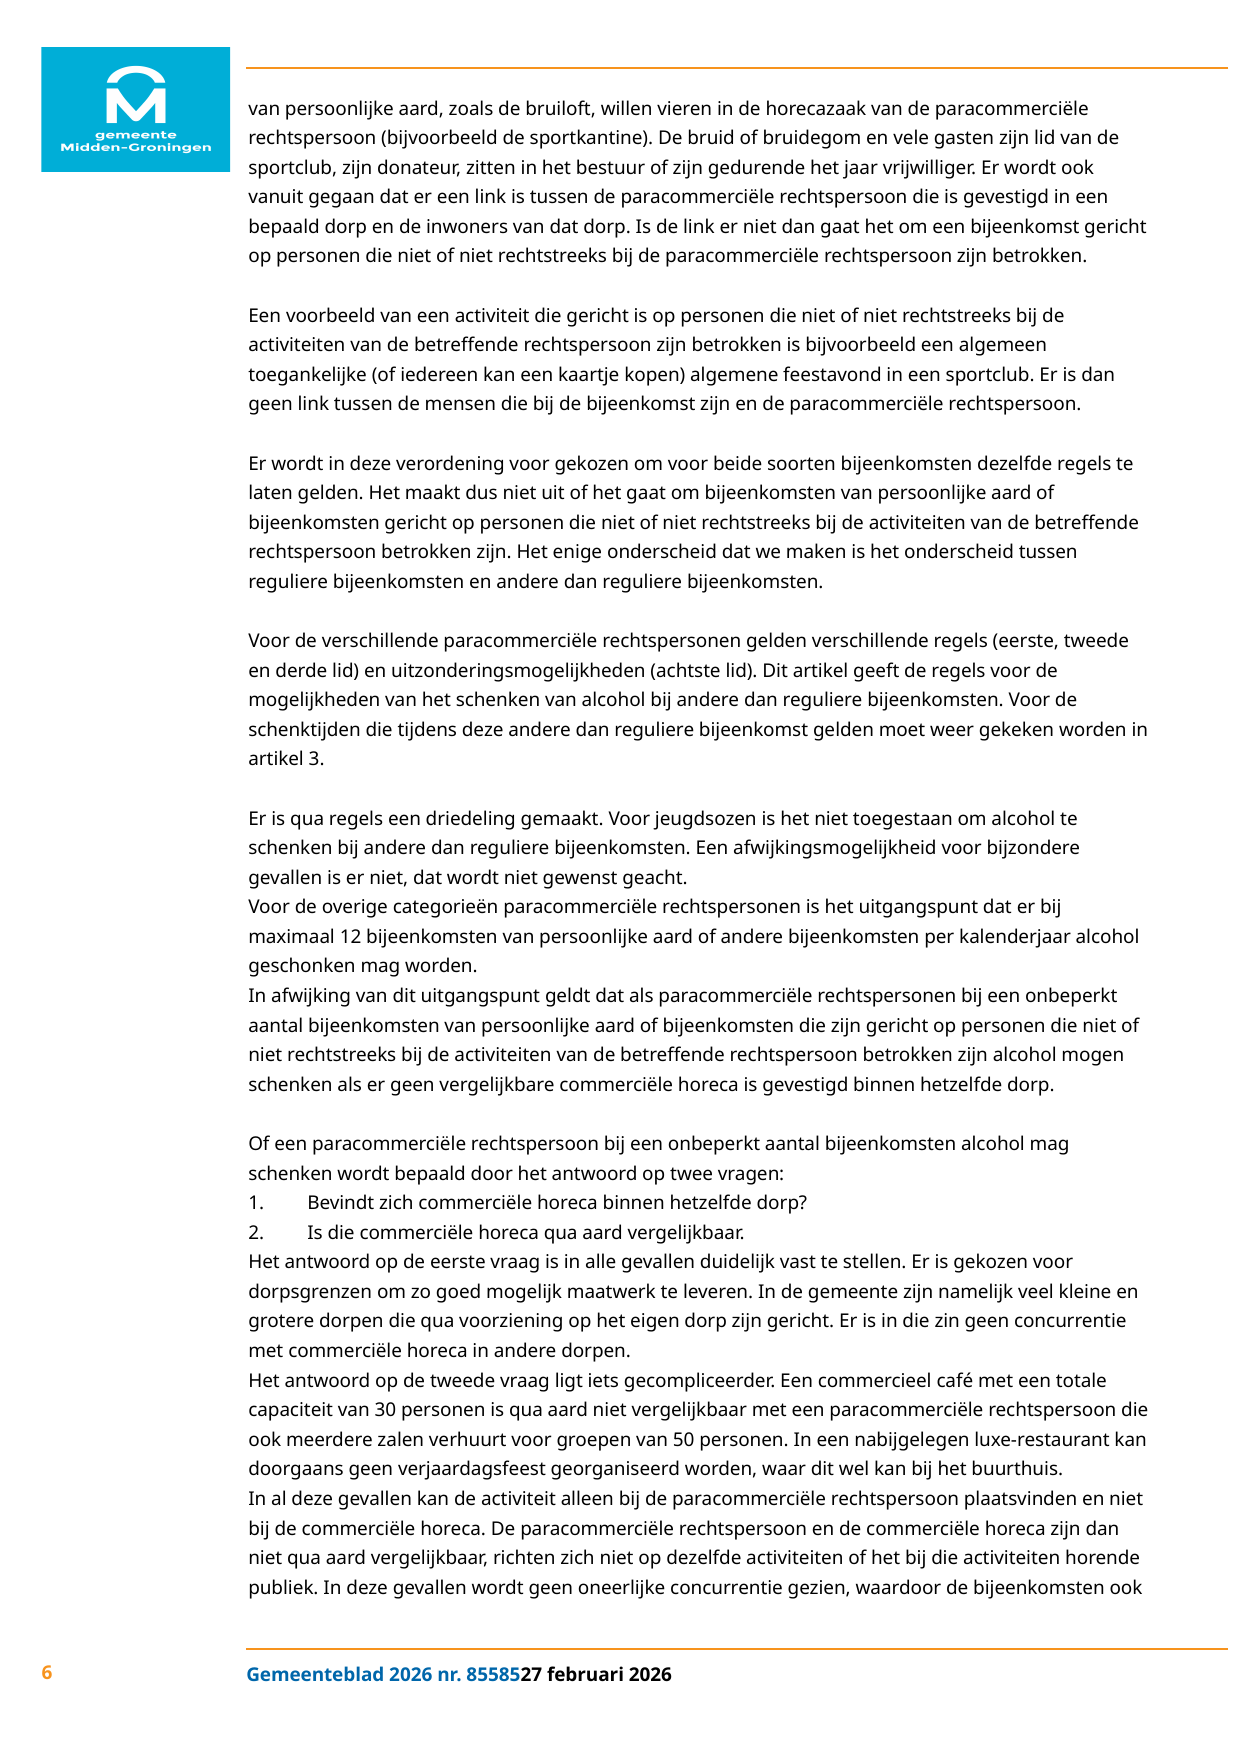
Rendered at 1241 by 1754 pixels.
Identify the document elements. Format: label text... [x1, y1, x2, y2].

text Er is qua regels een driedeling gemaakt. Voor jeugdsozen is het niet toegestaan om alcohol te schenken bij andere dan reguliere bijeenkomsten. Een afwijkingsmogelijkheid voor bijzondere gevallen is er niet, dat wordt niet gewenst geacht. [248, 805, 1152, 890]
picture [108, 66, 164, 82]
text Een voorbeeld van een activiteit die gericht is op personen die niet of niet rechtstreeks bij de activiteiten van de betreffende rechtspersoon zijn betrokken is bijvoorbeeld een algemeen toegankelijke (of iedereen kan een kaartje kopen) algemene feestavond in een sportclub. Er is dan geen link tussen de mensen die bij de bijeenkomst zijn en de paracommerciële rechtspersoon. [248, 302, 1152, 416]
list Bevindt zich commerciële horeca binnen hetzelfde dorp? [248, 1189, 1152, 1215]
text Of een paracommerciële rechtspersoon bij een onbeperkt aantal bijeenkomsten alcohol mag schenken wordt bepaald door het antwoord op twee vragen: [248, 1130, 1152, 1186]
text Voor de verschillende paracommerciële rechtspersonen gelden verschillende regels (eerste, tweede en derde lid) en uitzonderingsmogelijkheden (achtste lid). Dit artikel geeft de regels voor de mogelijkheden van het schenken van alcohol bij andere dan reguliere bijeenkomsten. Voor de schenktijden die tijdens deze andere dan reguliere bijeenkomst gelden moet weer gekeken worden in artikel 3. [248, 627, 1152, 771]
text In al deze gevallen kan de activiteit alleen bij de paracommerciële rechtspersoon plaatsvinden en niet bij de commerciële horeca. De paracommerciële rechtspersoon en de commerciële horeca zijn dan niet qua aard vergelijkbaar, richten zich niet op dezelfde activiteiten of het bij die activiteiten horende publiek. In deze gevallen wordt geen oneerlijke concurrentie gezien, waardoor de bijeenkomsten ook [248, 1485, 1152, 1600]
text van persoonlijke aard, zoals de bruiloft, willen vieren in de horecazaak van de paracommerciële rechtspersoon (bijvoorbeeld de sportkantine). De bruid of bruidegom en vele gasten zijn lid van de sportclub, zijn donateur, zitten in het bestuur of zijn gedurende het jaar vrijwilliger. Er wordt ook vanuit gegaan dat er een link is tussen de paracommerciële rechtspersoon die is gevestigd in een bepaald dorp en de inwoners van dat dorp. Is de link er niet dan gaat het om een bijeenkomst gericht op personen die niet of niet rechtstreeks bij de paracommerciële rechtspersoon zijn betrokken. [248, 95, 1152, 268]
text Er wordt in deze verordening voor gekozen om voor beide soorten bijeenkomsten dezelfde regels te laten gelden. Het maakt dus niet uit of het gaat om bijeenkomsten van persoonlijke aard of bijeenkomsten gericht op personen die niet of niet rechtstreeks bij de activiteiten van de betreffende rechtspersoon betrokken zijn. Het enige onderscheid dat we maken is het onderscheid tussen reguliere bijeenkomsten en andere dan reguliere bijeenkomsten. [248, 450, 1152, 594]
text In afwijking van dit uitgangspunt geldt dat als paracommerciële rechtspersonen bij een onbeperkt aantal bijeenkomsten van persoonlijke aard of bijeenkomsten die zijn gericht op personen die niet of niet rechtstreeks bij de activiteiten van de betreffende rechtspersoon betrokken zijn alcohol mogen schenken als er geen vergelijkbare commerciële horeca is gevestigd binnen hetzelfde dorp. [248, 982, 1152, 1097]
picture [184, 146, 190, 153]
text Het antwoord op de eerste vraag is in alle gevallen duidelijk vast te stellen. Er is gekozen voor dorpsgrenzen om zo goed mogelijk maatwerk te leveren. In de gemeente zijn namelijk veel kleine en grotere dorpen die qua voorziening op het eigen dorp zijn gericht. Er is in die zin geen concurrentie met commerciële horeca in andere dorpen. [248, 1248, 1152, 1363]
text Voor de overige categorieën paracommerciële rechtspersonen is het uitgangspunt dat er bij maximaal 12 bijeenkomsten van persoonlijke aard of andere bijeenkomsten per kalenderjaar alcohol geschonken mag worden. [248, 893, 1152, 978]
list Is die commerciële horeca qua aard vergelijkbaar. [248, 1219, 1152, 1245]
text Het antwoord op de tweede vraag ligt iets gecompliceerder. Een commercieel café met een totale capaciteit van 30 personen is qua aard niet vergelijkbaar met een paracommerciële rechtspersoon die ook meerdere zalen verhuurt voor groepen van 50 personen. In een nabijgelegen luxe-restaurant kan doorgaans geen verjaardagsfeest georganiseerd worden, waar dit wel kan bij het buurthuis. [248, 1367, 1152, 1481]
picture [107, 89, 165, 122]
